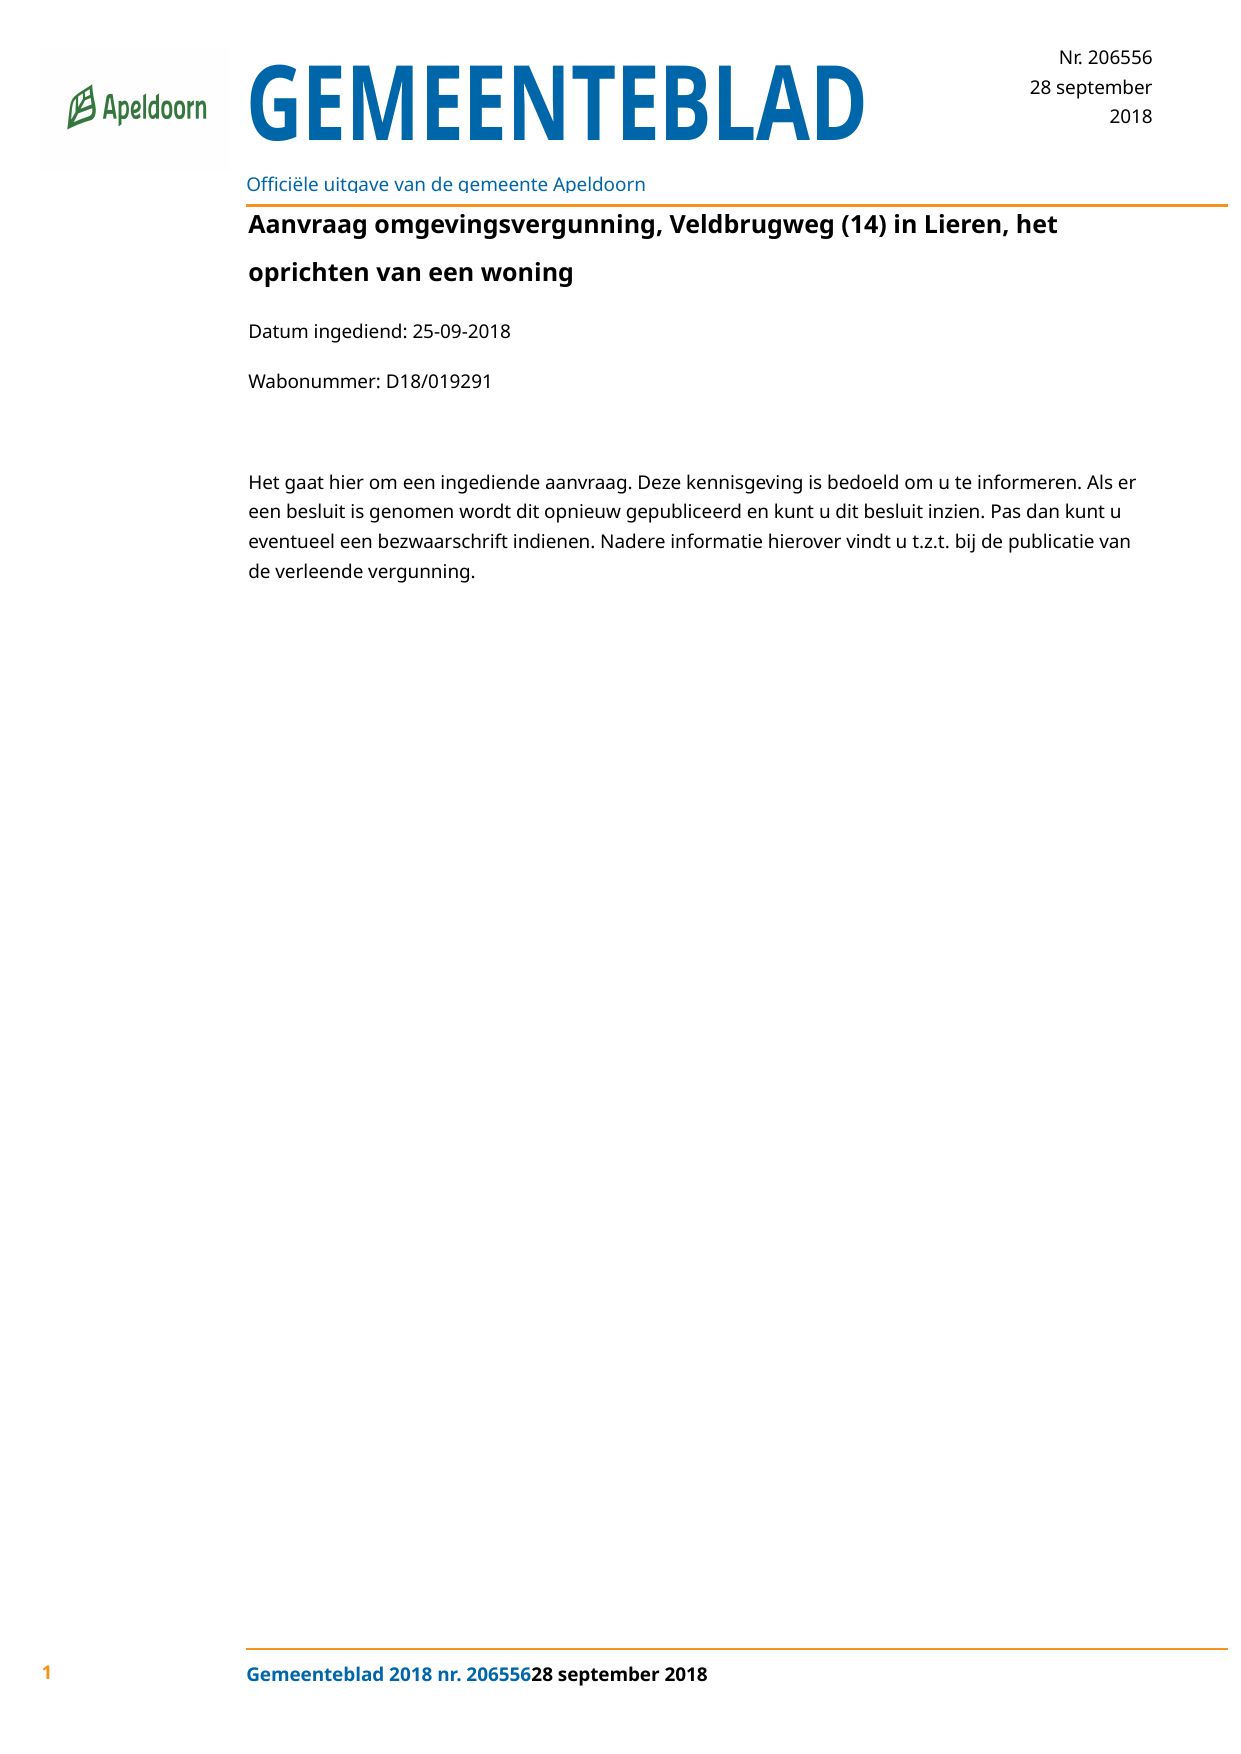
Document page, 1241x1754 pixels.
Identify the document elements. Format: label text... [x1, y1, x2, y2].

text Wabonummer: D18/019291 [248, 368, 1152, 394]
text Het gaat hier om een ingediende aanvraag. Deze kennisgeving is bedoeld om u te informeren. Als er een besluit is genomen wordt dit opnieuw gepubliceerd en kunt u dit besluit inzien. Pas dan kunt u eventueel een bezwaarschrift indienen. Nadere informatie hierover vindt u t.z.t. bij de publicatie van de verleende vergunning. [248, 469, 1152, 584]
picture [41, 47, 231, 172]
text Datum ingediend: 25-09-2018 [248, 318, 1152, 344]
text Aanvraag omgevingsvergunning, Veldbrugweg (14) in Lieren, het oprichten van een woning [248, 207, 1152, 288]
